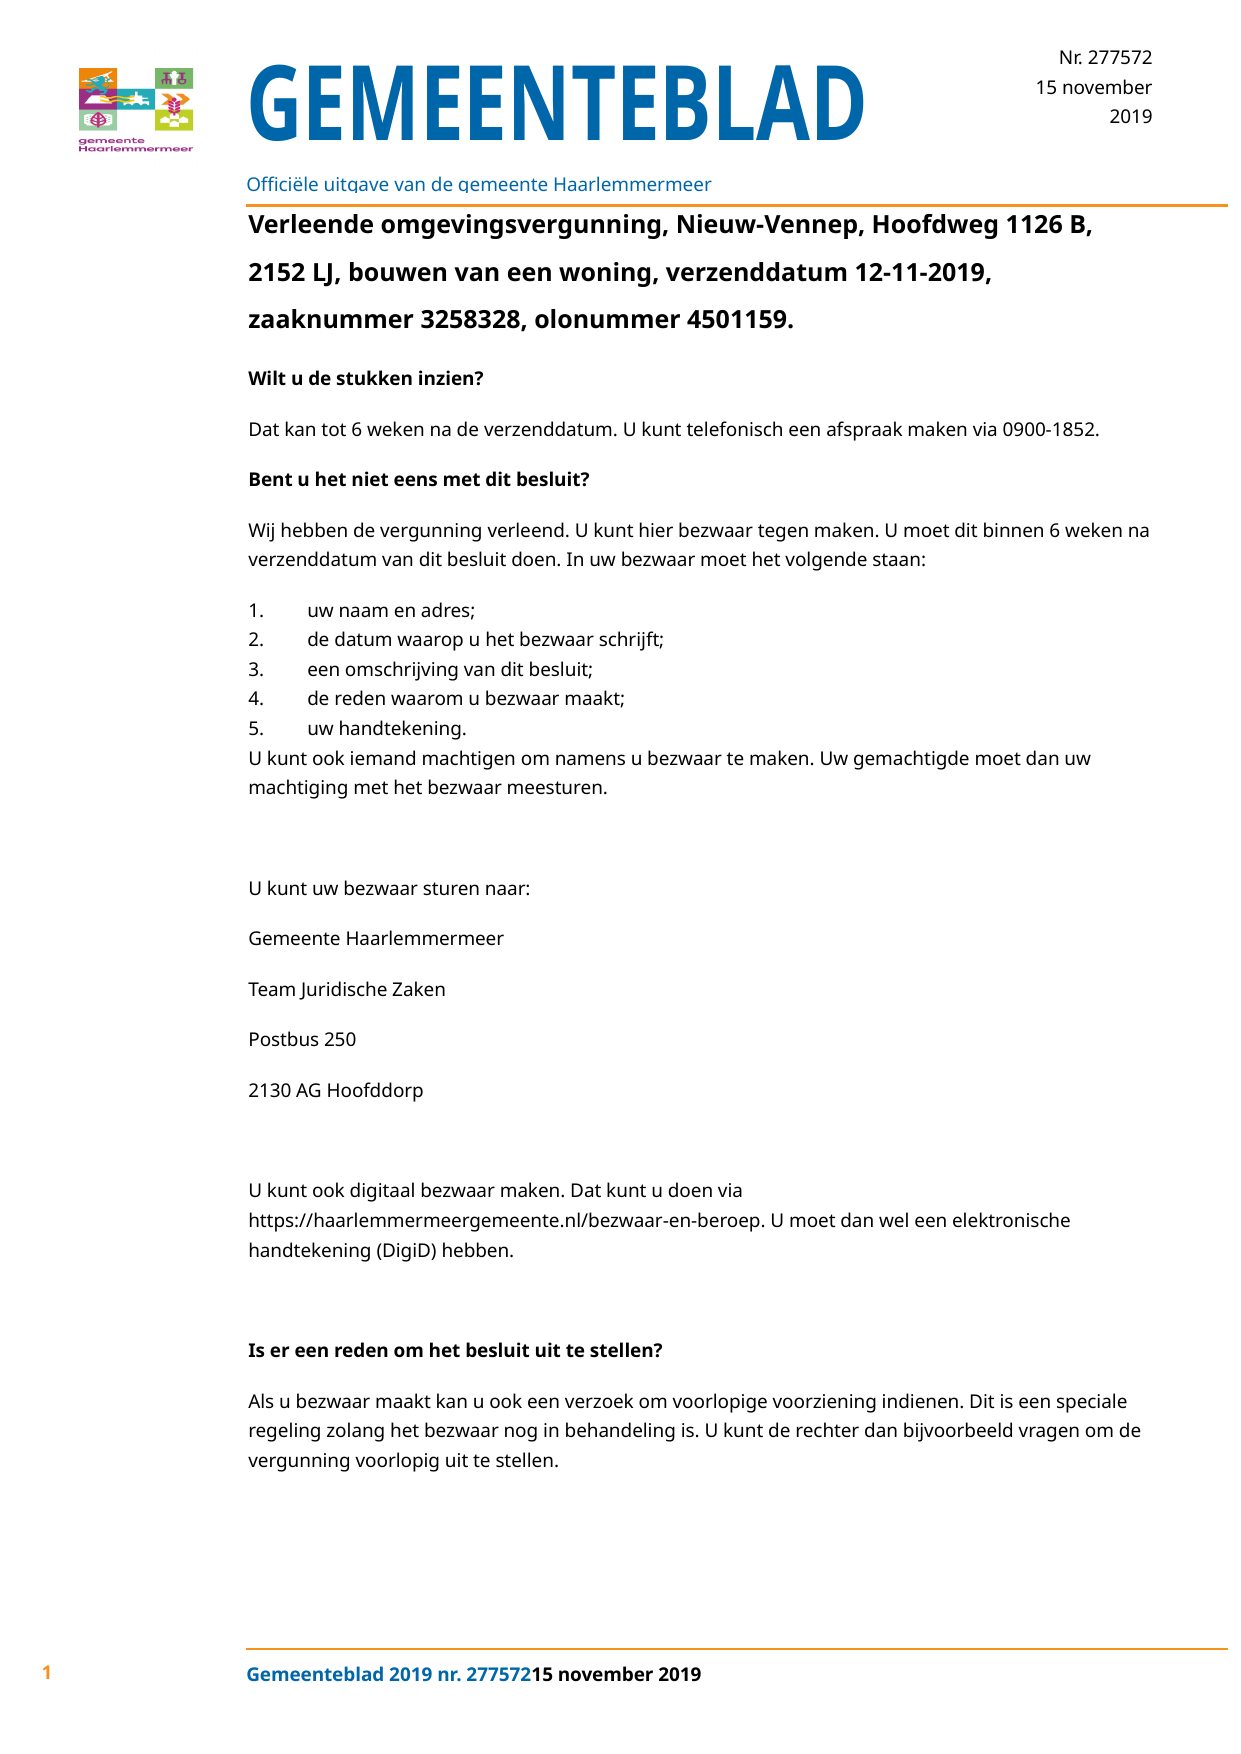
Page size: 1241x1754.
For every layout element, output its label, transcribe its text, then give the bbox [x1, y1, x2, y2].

text U kunt ook iemand machtigen om namens u bezwaar te maken. Uw gemachtigde moet dan uw machtiging met het bezwaar meesturen. [248, 745, 1152, 800]
text Wilt u de stukken inzien? [248, 366, 1152, 391]
text Als u bezwaar maakt kan u ook een verzoek om voorlopige voorziening indienen. Dit is een speciale regeling zolang het bezwaar nog in behandeling is. U kunt de rechter dan bijvoorbeeld vragen om de vergunning voorlopig uit te stellen. [248, 1388, 1152, 1473]
text Verleende omgevingsvergunning, Nieuw-Vennep, Hoofdweg 1126 B, 2152 LJ, bouwen van een woning, verzenddatum 12-11-2019, zaaknummer 3258328, olonummer 4501159. [248, 207, 1152, 336]
text Bent u het niet eens met dit besluit? [248, 466, 1152, 492]
text Dat kan tot 6 weken na de verzenddatum. U kunt telefonisch een afspraak maken via 0900-1852. [248, 416, 1152, 442]
text Team Juridische Zaken [248, 976, 1152, 1002]
text Wij hebben de vergunning verleend. U kunt hier bezwaar tegen maken. U moet dit binnen 6 weken na verzenddatum van dit besluit doen. In uw bezwaar moet het volgende staan: [248, 517, 1152, 572]
list de datum waarop u het bezwaar schrijft; [248, 626, 1152, 652]
text U kunt uw bezwaar sturen naar: [248, 875, 1152, 901]
picture [41, 47, 231, 172]
text Is er een reden om het besluit uit te stellen? [248, 1338, 1152, 1363]
text Gemeente Haarlemmermeer [248, 926, 1152, 951]
list uw naam en adres; [248, 597, 1152, 622]
text Postbus 250 [248, 1026, 1152, 1052]
text U kunt ook digitaal bezwaar maken. Dat kunt u doen via https://haarlemmermeergemeente.nl/bezwaar-en-beroep. U moet dan wel een elektronische handtekening (DigiD) hebben. [248, 1178, 1152, 1262]
text 2130 AG Hoofddorp [248, 1077, 1152, 1102]
list de reden waarom u bezwaar maakt; [248, 686, 1152, 711]
list een omschrijving van dit besluit; [248, 656, 1152, 682]
list uw handtekening. [248, 715, 1152, 741]
